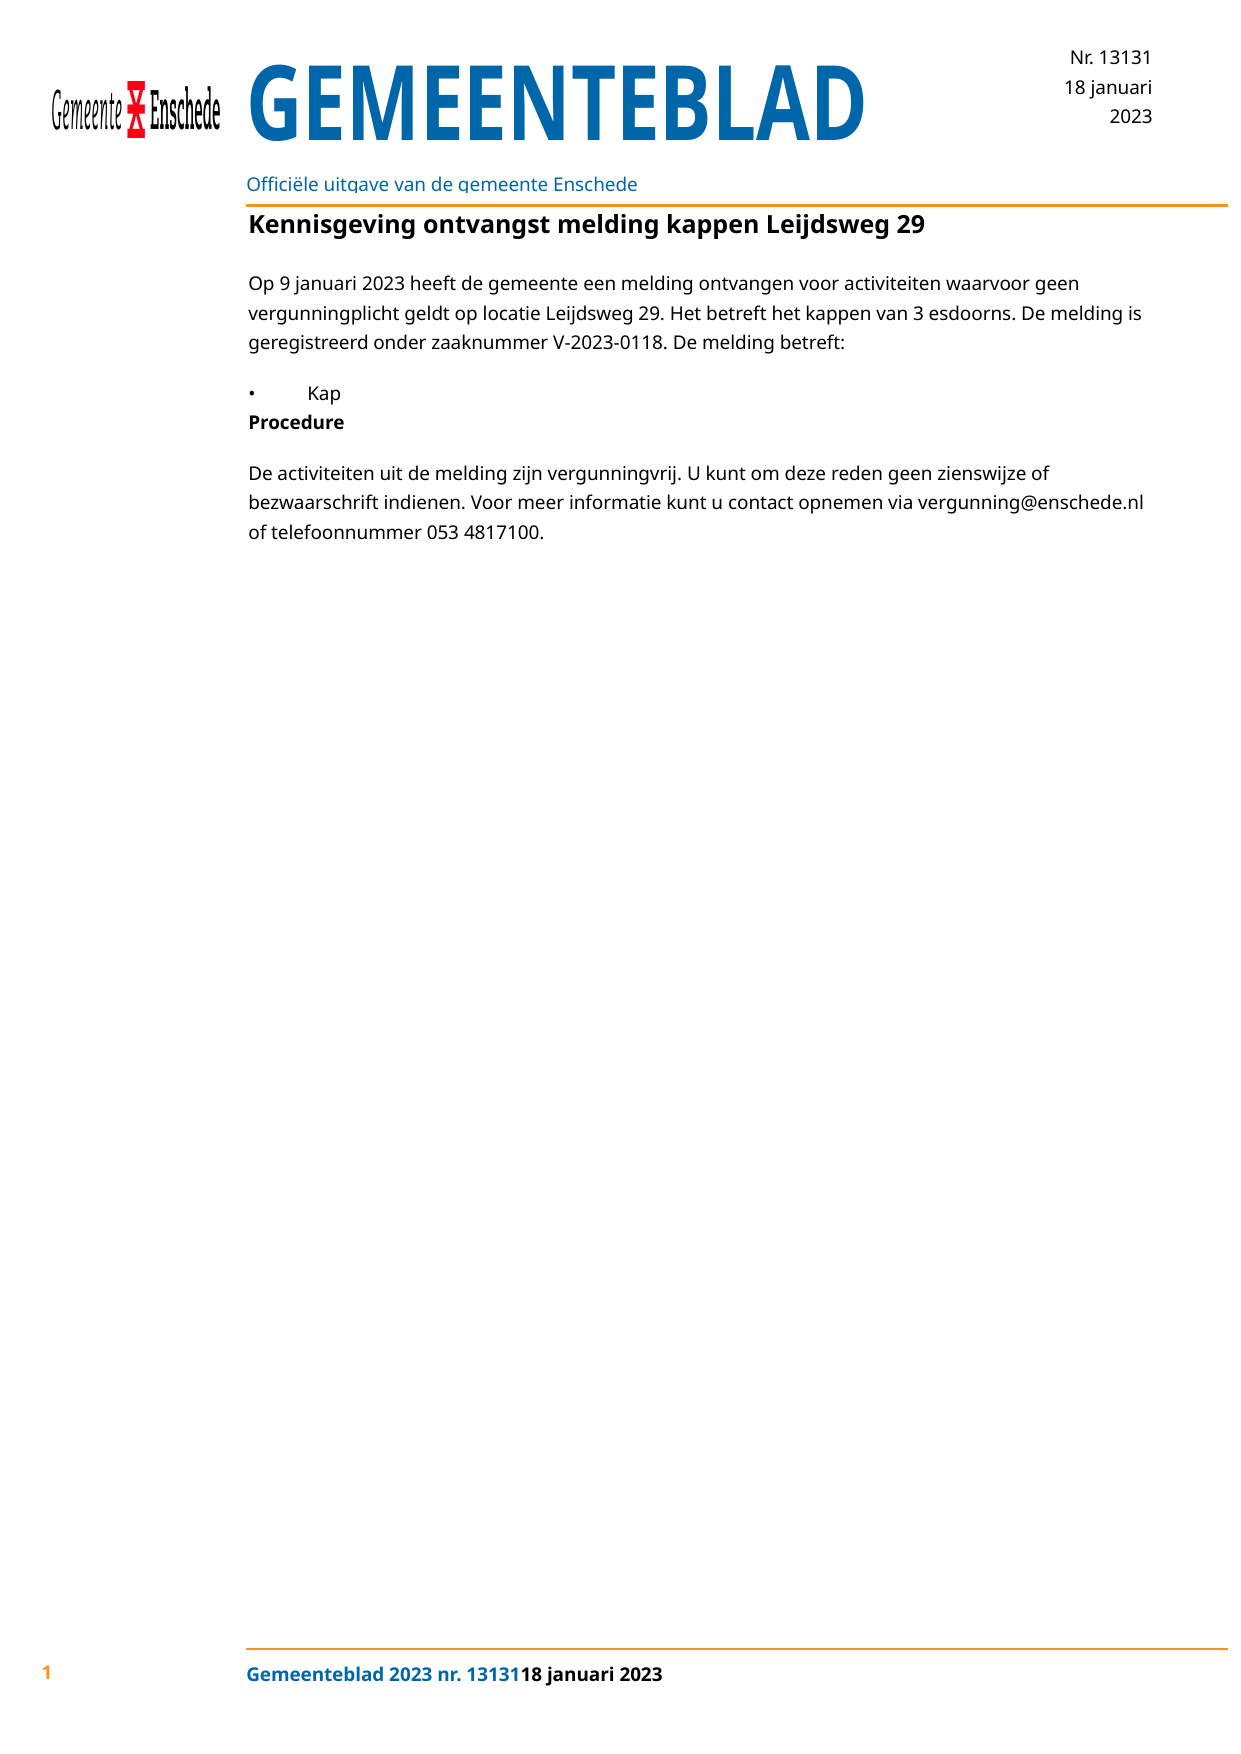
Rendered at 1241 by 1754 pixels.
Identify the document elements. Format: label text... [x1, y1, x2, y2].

list Kap [248, 380, 1152, 406]
picture [41, 47, 231, 172]
text De activiteiten uit de melding zijn vergunningvrij. U kunt om deze reden geen zienswijze of bezwaarschrift indienen. Voor meer informatie kunt u contact opnemen via vergunning@enschede.nl of telefoonnummer 053 4817100. [248, 460, 1152, 545]
text Op 9 januari 2023 heeft de gemeente een melding ontvangen voor activiteiten waarvoor geen vergunningplicht geldt op locatie Leijdsweg 29. Het betreft het kappen van 3 esdoorns. De melding is geregistreerd onder zaaknummer V-2023-0118. De melding betreft: [248, 270, 1152, 355]
text Kennisgeving ontvangst melding kappen Leijdsweg 29 [248, 207, 1152, 241]
text Procedure [248, 409, 1152, 435]
